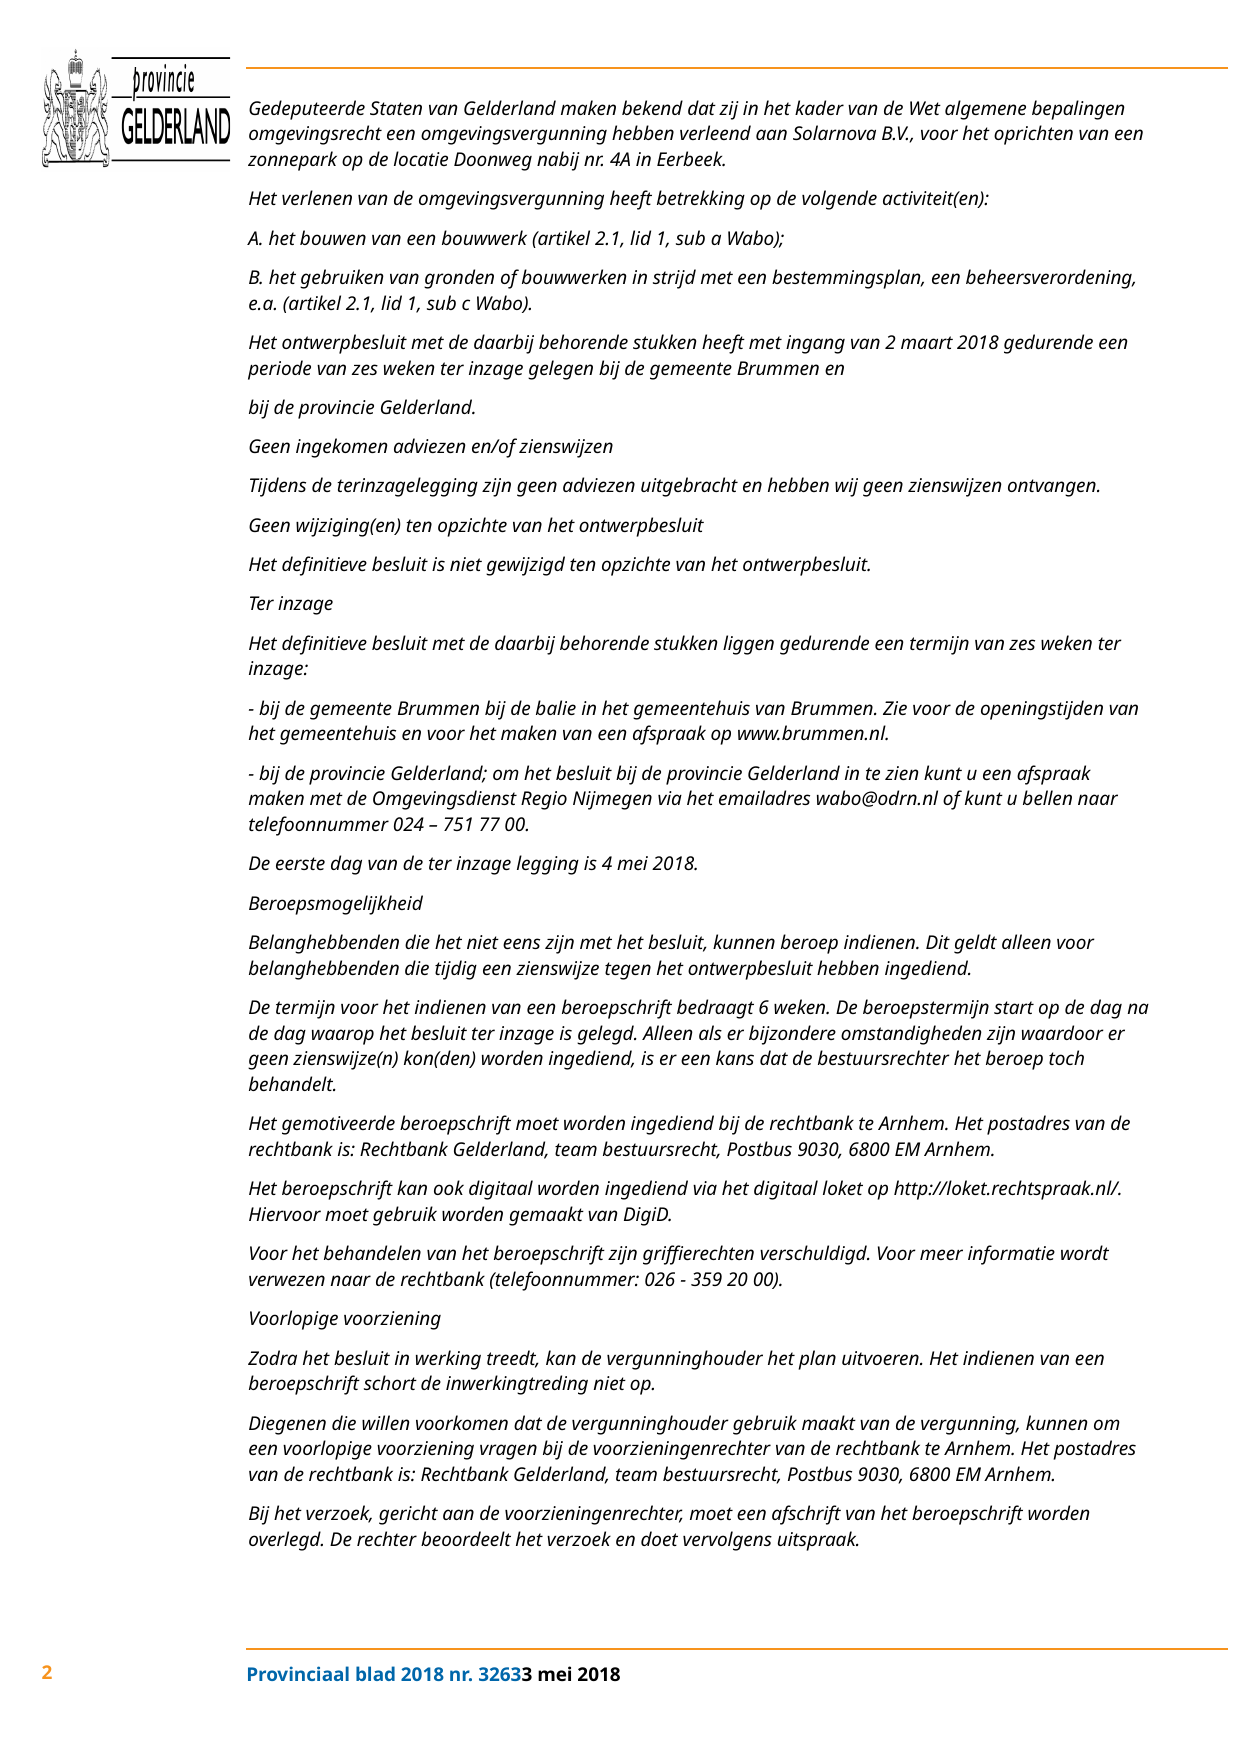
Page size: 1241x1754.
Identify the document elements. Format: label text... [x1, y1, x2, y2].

text Diegenen die willen voorkomen dat de vergunninghouder gebruik maakt van de vergunning, kunnen om een voorlopige voorziening vragen bij de voorzieningenrechter van de rechtbank te Arnhem. Het postadres van de rechtbank is: Rechtbank Gelderland, team bestuursrecht, Postbus 9030, 6800 EM Arnhem. [248, 1410, 1152, 1487]
text - bij de gemeente Brummen bij de balie in het gemeentehuis van Brummen. Zie voor de openingstijden van het gemeentehuis en voor het maken van een afspraak op www.brummen.nl. [248, 695, 1152, 746]
text Bij het verzoek, gericht aan de voorzieningenrechter, moet een afschrift van het beroepschrift worden overlegd. De rechter beoordeelt het verzoek en doet vervolgens uitspraak. [248, 1500, 1152, 1552]
text bij de provincie Gelderland. [248, 394, 1152, 420]
text Tijdens de terinzagelegging zijn geen adviezen uitgebracht en hebben wij geen zienswijzen ontvangen. [248, 473, 1152, 498]
text Het beroepschrift kan ook digitaal worden ingediend via het digitaal loket op http://loket.rechtspraak.nl/. Hiervoor moet gebruik worden gemaakt van DigiD. [248, 1175, 1152, 1227]
text Ter inzage [248, 590, 1152, 616]
text Voor het behandelen van het beroepschrift zijn griffierechten verschuldigd. Voor meer informatie wordt verwezen naar de rechtbank (telefoonnummer: 026 - 359 20 00). [248, 1240, 1152, 1292]
text A. het bouwen van een bouwwerk (artikel 2.1, lid 1, sub a Wabo); [248, 225, 1152, 251]
text Het verlenen van de omgevingsvergunning heeft betrekking op de volgende activiteit(en): [248, 186, 1152, 211]
picture [41, 47, 231, 172]
text Het definitieve besluit is niet gewijzigd ten opzichte van het ontwerpbesluit. [248, 551, 1152, 577]
text - bij de provincie Gelderland; om het besluit bij de provincie Gelderland in te zien kunt u een afspraak maken met de Omgevingsdienst Regio Nijmegen via het emailadres wabo@odrn.nl of kunt u bellen naar telefoonnummer 024 – 751 77 00. [248, 760, 1152, 837]
text De eerste dag van de ter inzage legging is 4 mei 2018. [248, 850, 1152, 876]
text Beroepsmogelijkheid [248, 890, 1152, 915]
text Geen wijziging(en) ten opzichte van het ontwerpbesluit [248, 512, 1152, 538]
text Zodra het besluit in werking treedt, kan de vergunninghouder het plan uitvoeren. Het indienen van een beroepschrift schort de inwerkingtreding niet op. [248, 1345, 1152, 1396]
text B. het gebruiken van gronden of bouwwerken in strijd met een bestemmingsplan, een beheersverordening, e.a. (artikel 2.1, lid 1, sub c Wabo). [248, 264, 1152, 316]
text Voorlopige voorziening [248, 1305, 1152, 1331]
text Gedeputeerde Staten van Gelderland maken bekend dat zij in het kader van de Wet algemene bepalingen omgevingsrecht een omgevingsvergunning hebben verleend aan Solarnova B.V., voor het oprichten van een zonnepark op de locatie Doonweg nabij nr. 4A in Eerbeek. [248, 95, 1152, 172]
text Het definitieve besluit met de daarbij behorende stukken liggen gedurende een termijn van zes weken ter inzage: [248, 630, 1152, 681]
text Het ontwerpbesluit met de daarbij behorende stukken heeft met ingang van 2 maart 2018 gedurende een periode van zes weken ter inzage gelegen bij de gemeente Brummen en [248, 329, 1152, 381]
text Het gemotiveerde beroepschrift moet worden ingediend bij de rechtbank te Arnhem. Het postadres van de rechtbank is: Rechtbank Gelderland, team bestuursrecht, Postbus 9030, 6800 EM Arnhem. [248, 1110, 1152, 1162]
text De termijn voor het indienen van een beroepschrift bedraagt 6 weken. De beroepstermijn start op de dag na de dag waarop het besluit ter inzage is gelegd. Alleen als er bijzondere omstandigheden zijn waardoor er geen zienswijze(n) kon(den) worden ingediend, is er een kans dat de bestuursrechter het beroep toch behandelt. [248, 994, 1152, 1097]
text Geen ingekomen adviezen en/of zienswijzen [248, 433, 1152, 459]
text Belanghebbenden die het niet eens zijn met het besluit, kunnen beroep indienen. Dit geldt alleen voor belanghebbenden die tijdig een zienswijze tegen het ontwerpbesluit hebben ingediend. [248, 929, 1152, 980]
